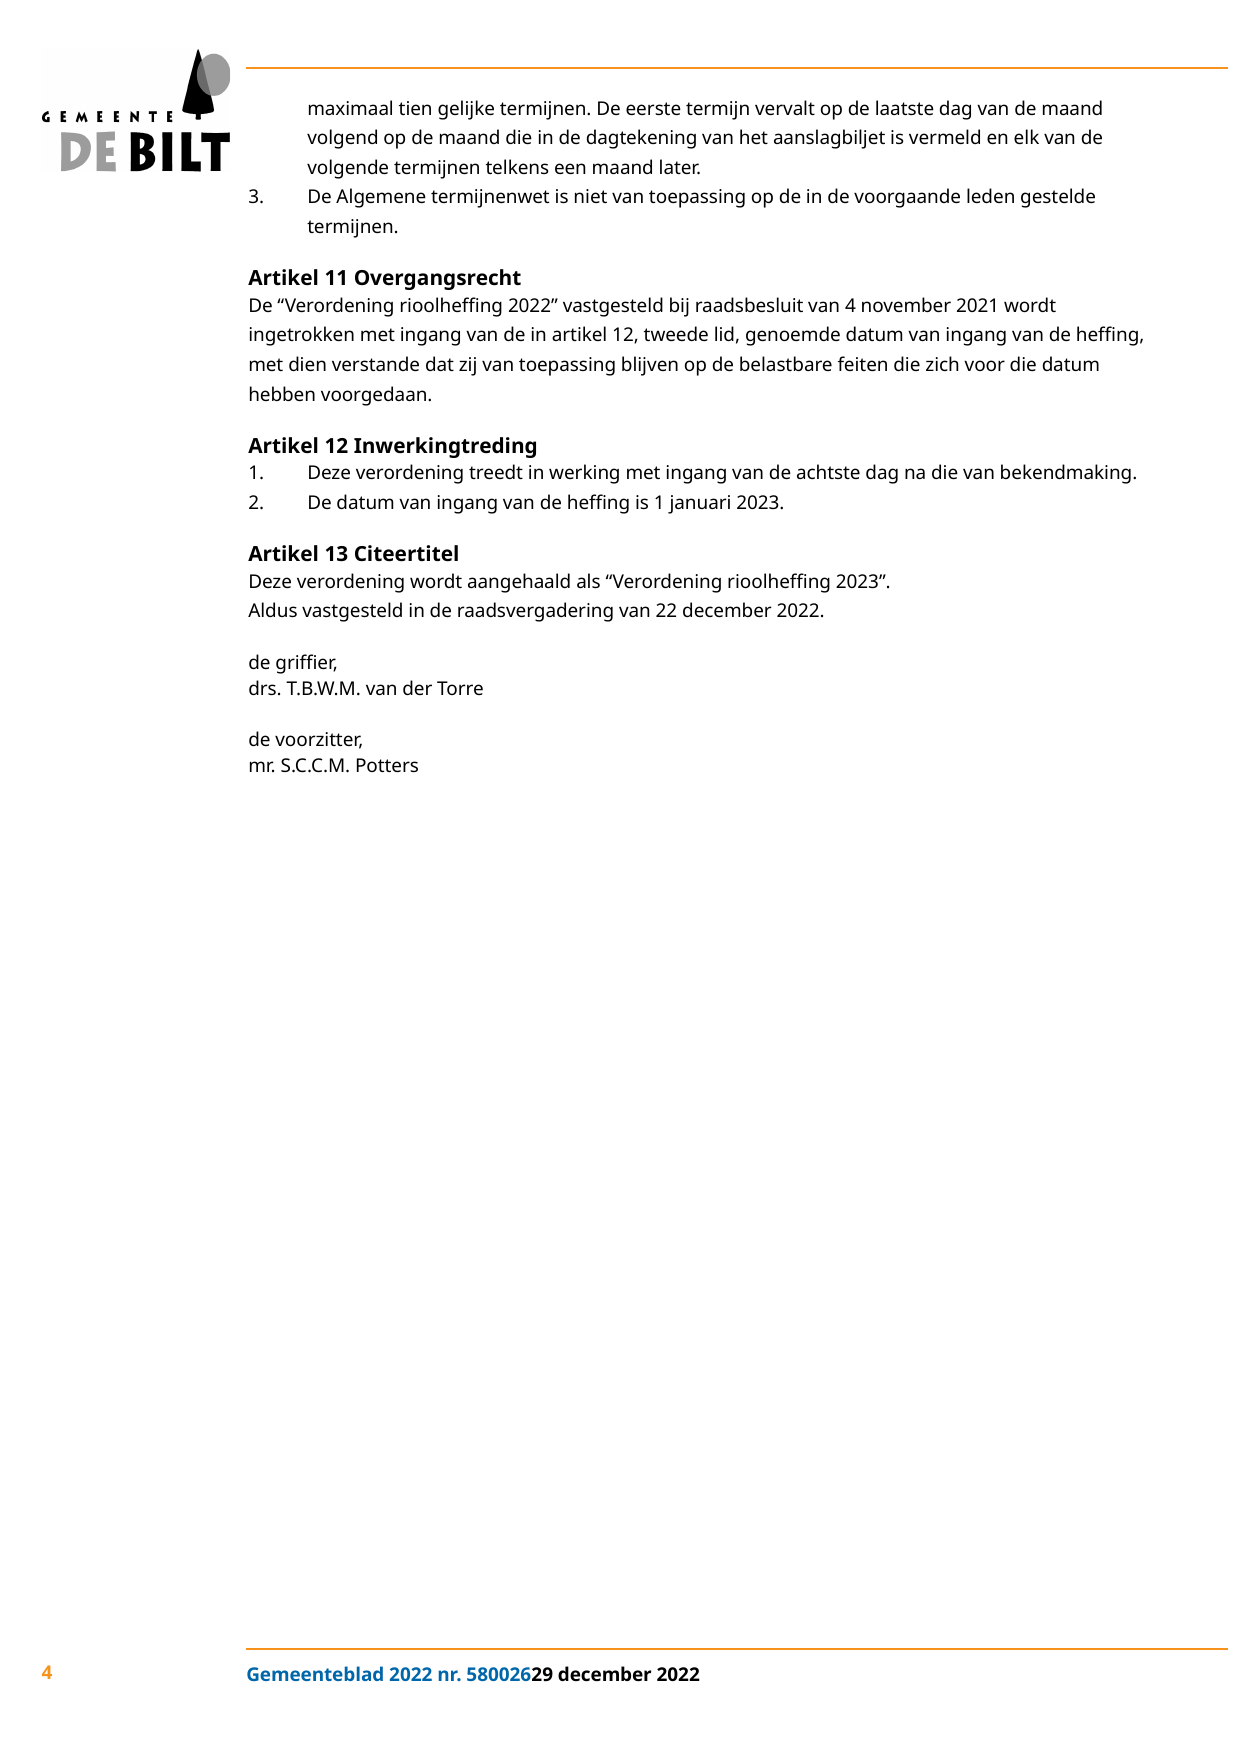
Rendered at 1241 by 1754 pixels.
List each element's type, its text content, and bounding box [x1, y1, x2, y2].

text de voorzitter, [248, 726, 1152, 752]
text mr. S.C.C.M. Potters [248, 752, 1152, 778]
text drs. T.B.W.M. van der Torre [248, 675, 1152, 701]
list De Algemene termijnenwet is niet van toepassing op de in de voorgaande leden gestelde termijnen. [248, 183, 1152, 239]
text Artikel 12 Inwerkingtreding [248, 431, 1152, 459]
text de griffier, [248, 649, 1152, 675]
list De datum van ingang van de heffing is 1 januari 2023. [248, 489, 1152, 515]
text Artikel 11 Overgangsrecht [248, 263, 1152, 292]
list Deze verordening treedt in werking met ingang van de achtste dag na die van bekendmaking. [248, 459, 1152, 485]
text Artikel 13 Citeertitel [248, 539, 1152, 568]
text Deze verordening wordt aangehaald als “Verordening rioolheffing 2023”. [248, 568, 1152, 594]
picture [41, 47, 231, 172]
list maximaal tien gelijke termijnen. De eerste termijn vervalt op de laatste dag van de maand volgend op de maand die in de dagtekening van het aanslagbiljet is vermeld en elk van de volgende termijnen telkens een maand later. [248, 95, 1152, 180]
text De “Verordening rioolheffing 2022” vastgesteld bij raadsbesluit van 4 november 2021 wordt ingetrokken met ingang van de in artikel 12, tweede lid, genoemde datum van ingang van de heffing, met dien verstande dat zij van toepassing blijven op de belastbare feiten die zich voor die datum hebben voorgedaan. [248, 292, 1152, 406]
text Aldus vastgesteld in de raadsvergadering van 22 december 2022. [248, 598, 1152, 623]
